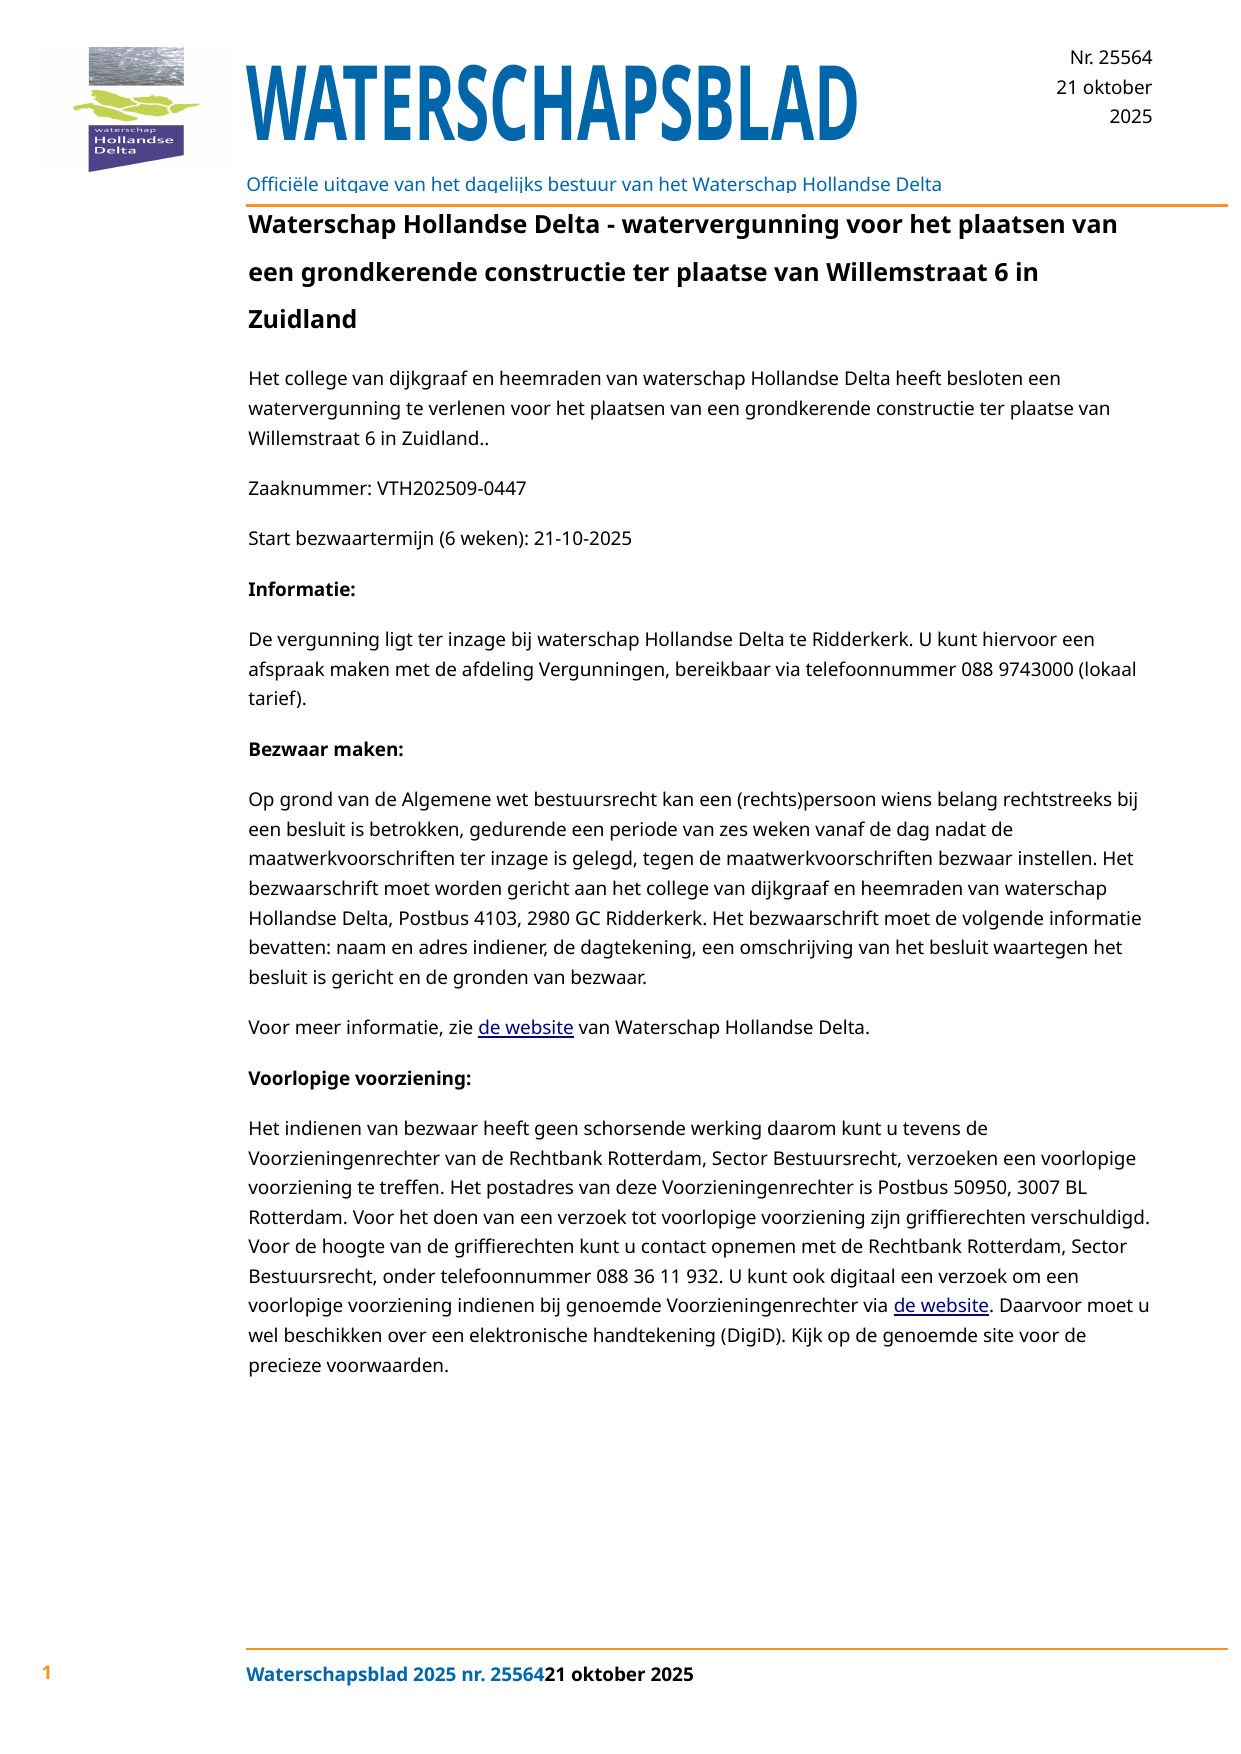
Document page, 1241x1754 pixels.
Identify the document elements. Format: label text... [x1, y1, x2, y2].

text Op grond van de Algemene wet bestuursrecht kan een (rechts)persoon wiens belang rechtstreeks bij een besluit is betrokken, gedurende een periode van zes weken vanaf de dag nadat de maatwerkvoorschriften ter inzage is gelegd, tegen de maatwerkvoorschriften bezwaar instellen. Het bezwaarschrift moet worden gericht aan het college van dijkgraaf en heemraden van waterschap Hollandse Delta, Postbus 4103, 2980 GC Ridderkerk. Het bezwaarschrift moet de volgende informatie bevatten: naam en adres indiener, de dagtekening, een omschrijving van het besluit waartegen het besluit is gericht en de gronden van bezwaar. [248, 786, 1152, 989]
picture [41, 47, 231, 172]
text Het college van dijkgraaf en heemraden van waterschap Hollandse Delta heeft besloten een watervergunning te verlenen voor het plaatsen van een grondkerende constructie ter plaatse van Willemstraat 6 in Zuidland.. [248, 366, 1152, 450]
text Waterschap Hollandse Delta - watervergunning voor het plaatsen van een grondkerende constructie ter plaatse van Willemstraat 6 in Zuidland [248, 207, 1152, 336]
text Het indienen van bezwaar heeft geen schorsende werking daarom kunt u tevens de Voorzieningenrechter van de Rechtbank Rotterdam, Sector Bestuursrecht, verzoeken een voorlopige voorziening te treffen. Het postadres van deze Voorzieningenrechter is Postbus 50950, 3007 BL Rotterdam. Voor het doen van een verzoek tot voorlopige voorziening zijn griffierechten verschuldigd. Voor de hoogte van de griffierechten kunt u contact opnemen met de Rechtbank Rotterdam, Sector Bestuursrecht, onder telefoonnummer 088 36 11 932. U kunt ook digitaal een verzoek om een voorlopige voorziening indienen bij genoemde Voorzieningenrechter via de website. Daarvoor moet u wel beschikken over een elektronische handtekening (DigiD). Kijk op de genoemde site voor de precieze voorwaarden. [248, 1115, 1152, 1377]
text Start bezwaartermijn (6 weken): 21-10-2025 [248, 526, 1152, 551]
text Informatie: [248, 576, 1152, 602]
text Voorlopige voorziening: [248, 1065, 1152, 1090]
text Zaaknummer: VTH202509-0447 [248, 475, 1152, 501]
text De vergunning ligt ter inzage bij waterschap Hollandse Delta te Ridderkerk. U kunt hiervoor een afspraak maken met de afdeling Vergunningen, bereikbaar via telefoonnummer 088 9743000 (lokaal tarief). [248, 626, 1152, 711]
text Voor meer informatie, zie de website van Waterschap Hollandse Delta. [248, 1014, 1152, 1040]
text Bezwaar maken: [248, 736, 1152, 762]
